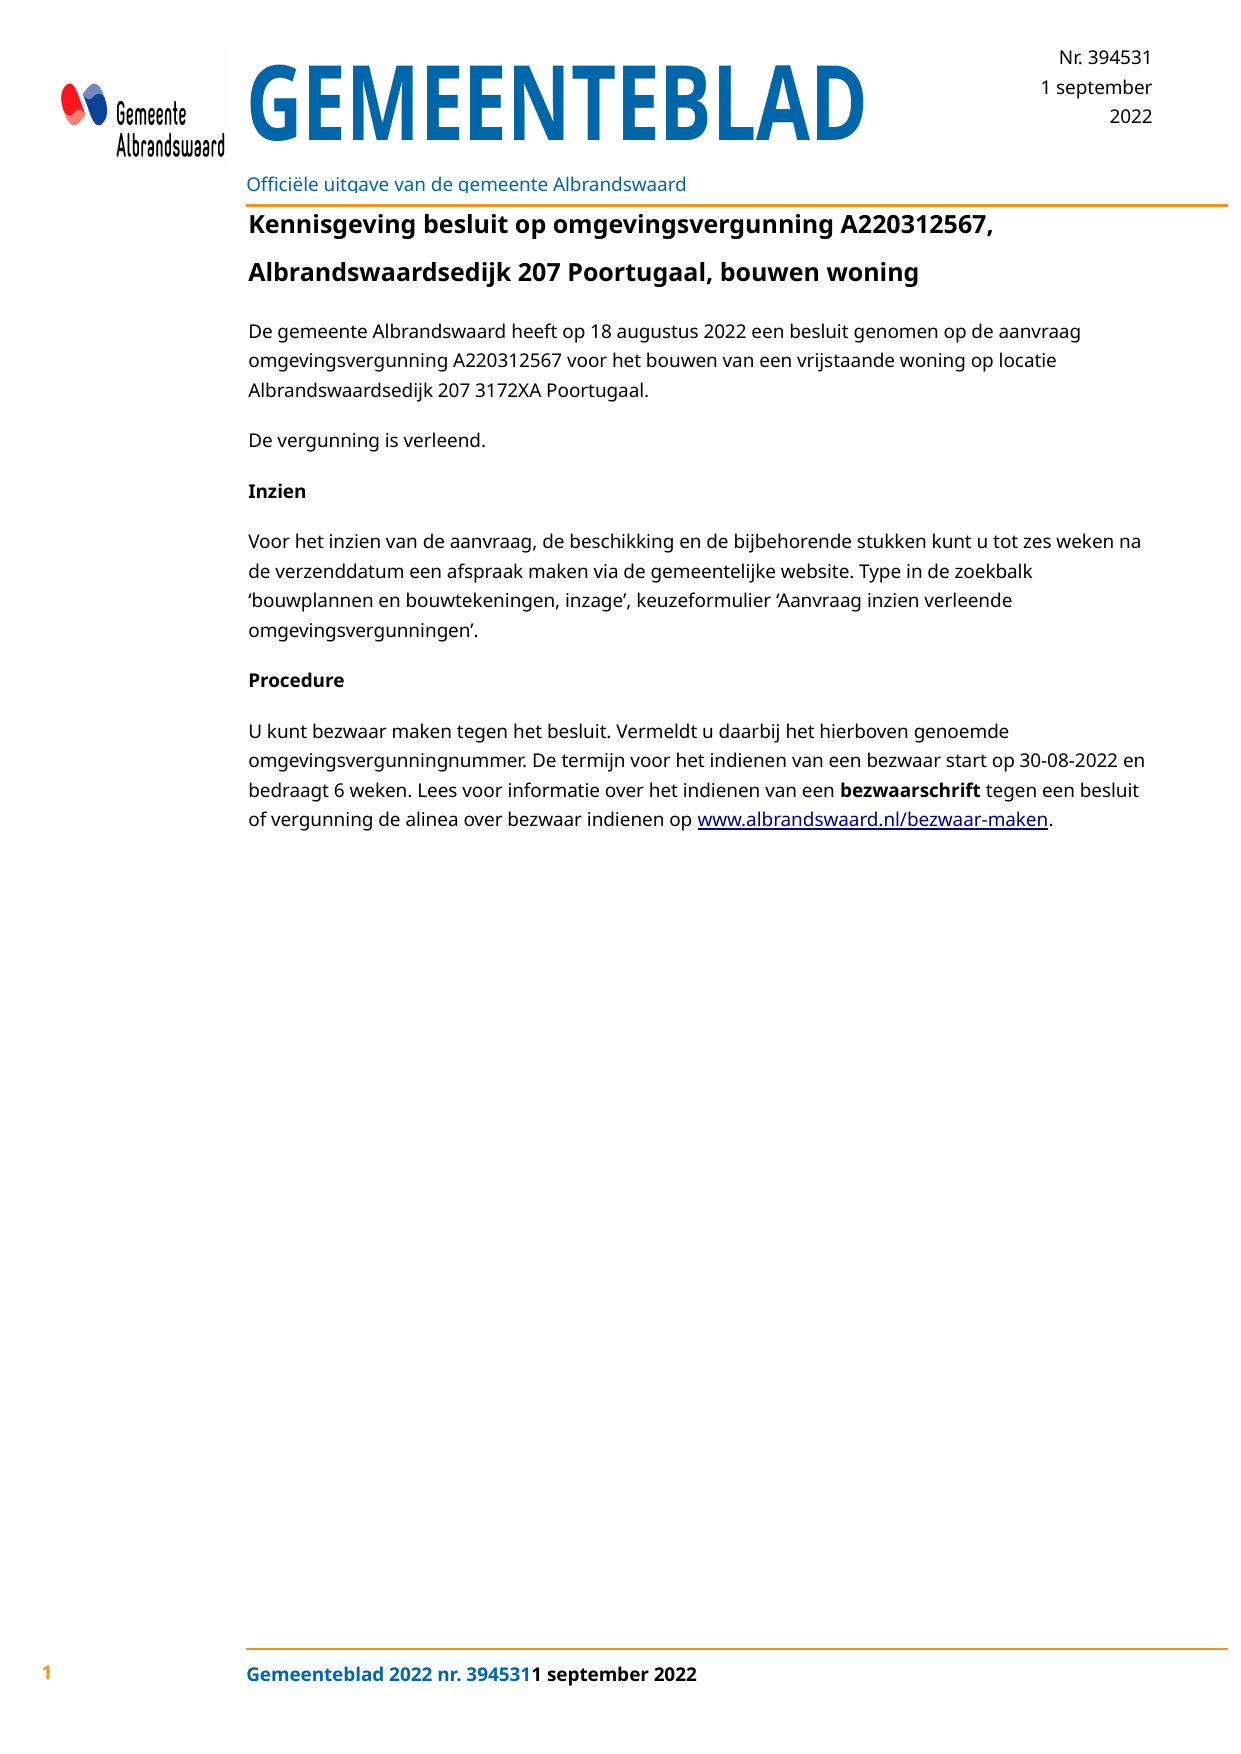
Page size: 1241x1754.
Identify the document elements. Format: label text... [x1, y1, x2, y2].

text U kunt bezwaar maken tegen het besluit. Vermeldt u daarbij het hierboven genoemde omgevingsvergunningnummer. De termijn voor het indienen van een bezwaar start op 30-08-2022 en bedraagt 6 weken. Lees voor informatie over het indienen van een bezwaarschrift tegen een besluit of vergunning de alinea over bezwaar indienen op www.albrandswaard.nl/bezwaar-maken. [248, 718, 1152, 832]
text De vergunning is verleend. [248, 427, 1152, 453]
text Kennisgeving besluit op omgevingsvergunning A220312567, Albrandswaardsedijk 207 Poortugaal, bouwen woning [248, 207, 1152, 288]
text De gemeente Albrandswaard heeft op 18 augustus 2022 een besluit genomen op de aanvraag omgevingsvergunning A220312567 voor het bouwen van een vrijstaande woning op locatie Albrandswaardsedijk 207 3172XA Poortugaal. [248, 318, 1152, 403]
text Inzien [248, 478, 1152, 504]
picture [41, 47, 231, 172]
text Procedure [248, 667, 1152, 693]
text Voor het inzien van de aanvraag, de beschikking en de bijbehorende stukken kunt u tot zes weken na de verzenddatum een afspraak maken via de gemeentelijke website. Type in de zoekbalk ‘bouwplannen en bouwtekeningen, inzage’, keuzeformulier ‘Aanvraag inzien verleende omgevingsvergunningen’. [248, 528, 1152, 643]
